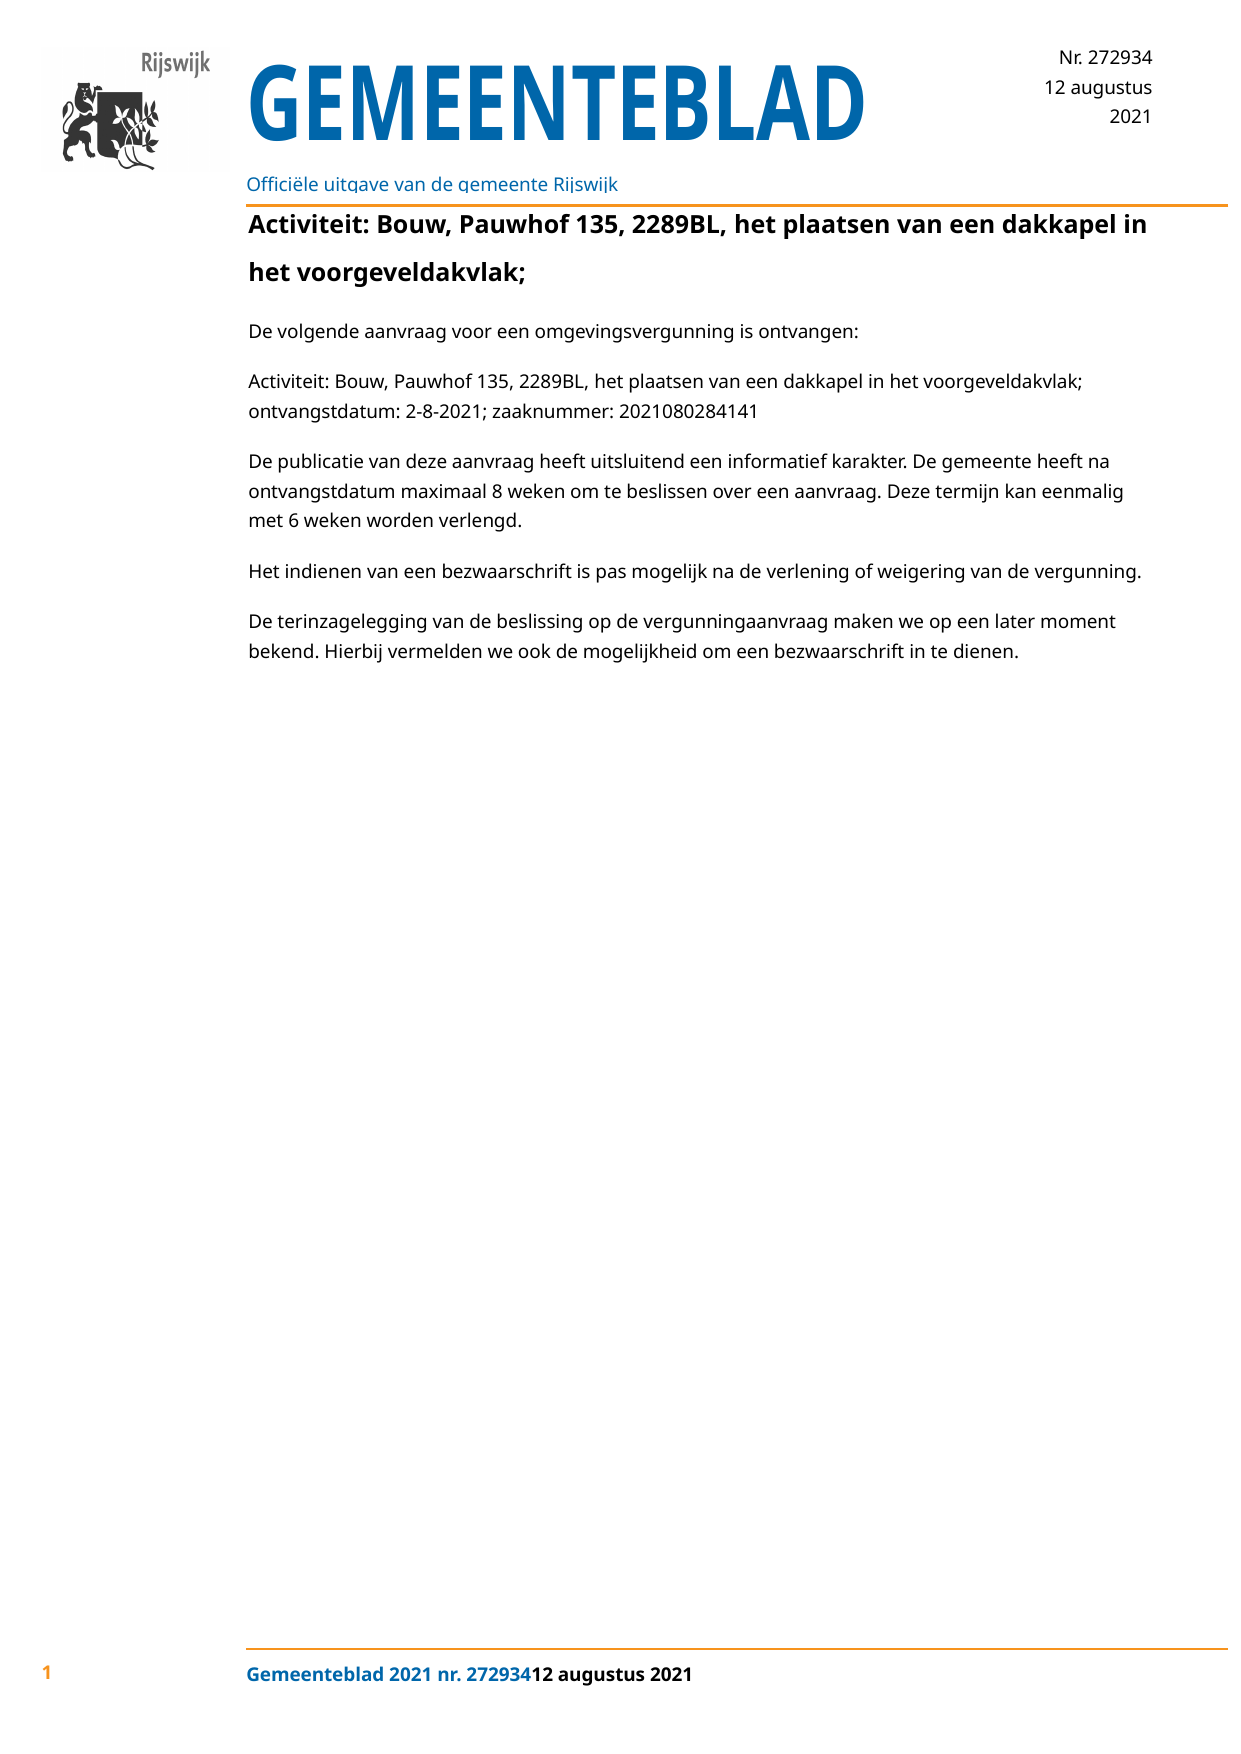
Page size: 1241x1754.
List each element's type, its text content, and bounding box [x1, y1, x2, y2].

text Activiteit: Bouw, Pauwhof 135, 2289BL, het plaatsen van een dakkapel in het voorgeveldakvlak; ontvangstdatum: 2-8-2021; zaaknummer: 2021080284141 [248, 368, 1152, 424]
picture [41, 47, 231, 172]
text De terinzagelegging van de beslissing op de vergunningaanvraag maken we op een later moment bekend. Hierbij vermelden we ook de mogelijkheid om een bezwaarschrift in te dienen. [248, 608, 1152, 664]
text Activiteit: Bouw, Pauwhof 135, 2289BL, het plaatsen van een dakkapel in het voorgeveldakvlak; [248, 207, 1152, 288]
text De volgende aanvraag voor een omgevingsvergunning is ontvangen: [248, 318, 1152, 344]
text De publicatie van deze aanvraag heeft uitsluitend een informatief karakter. De gemeente heeft na ontvangstdatum maximaal 8 weken om te beslissen over een aanvraag. Deze termijn kan eenmalig met 6 weken worden verlengd. [248, 448, 1152, 533]
text Het indienen van een bezwaarschrift is pas mogelijk na de verlening of weigering van de vergunning. [248, 558, 1152, 584]
